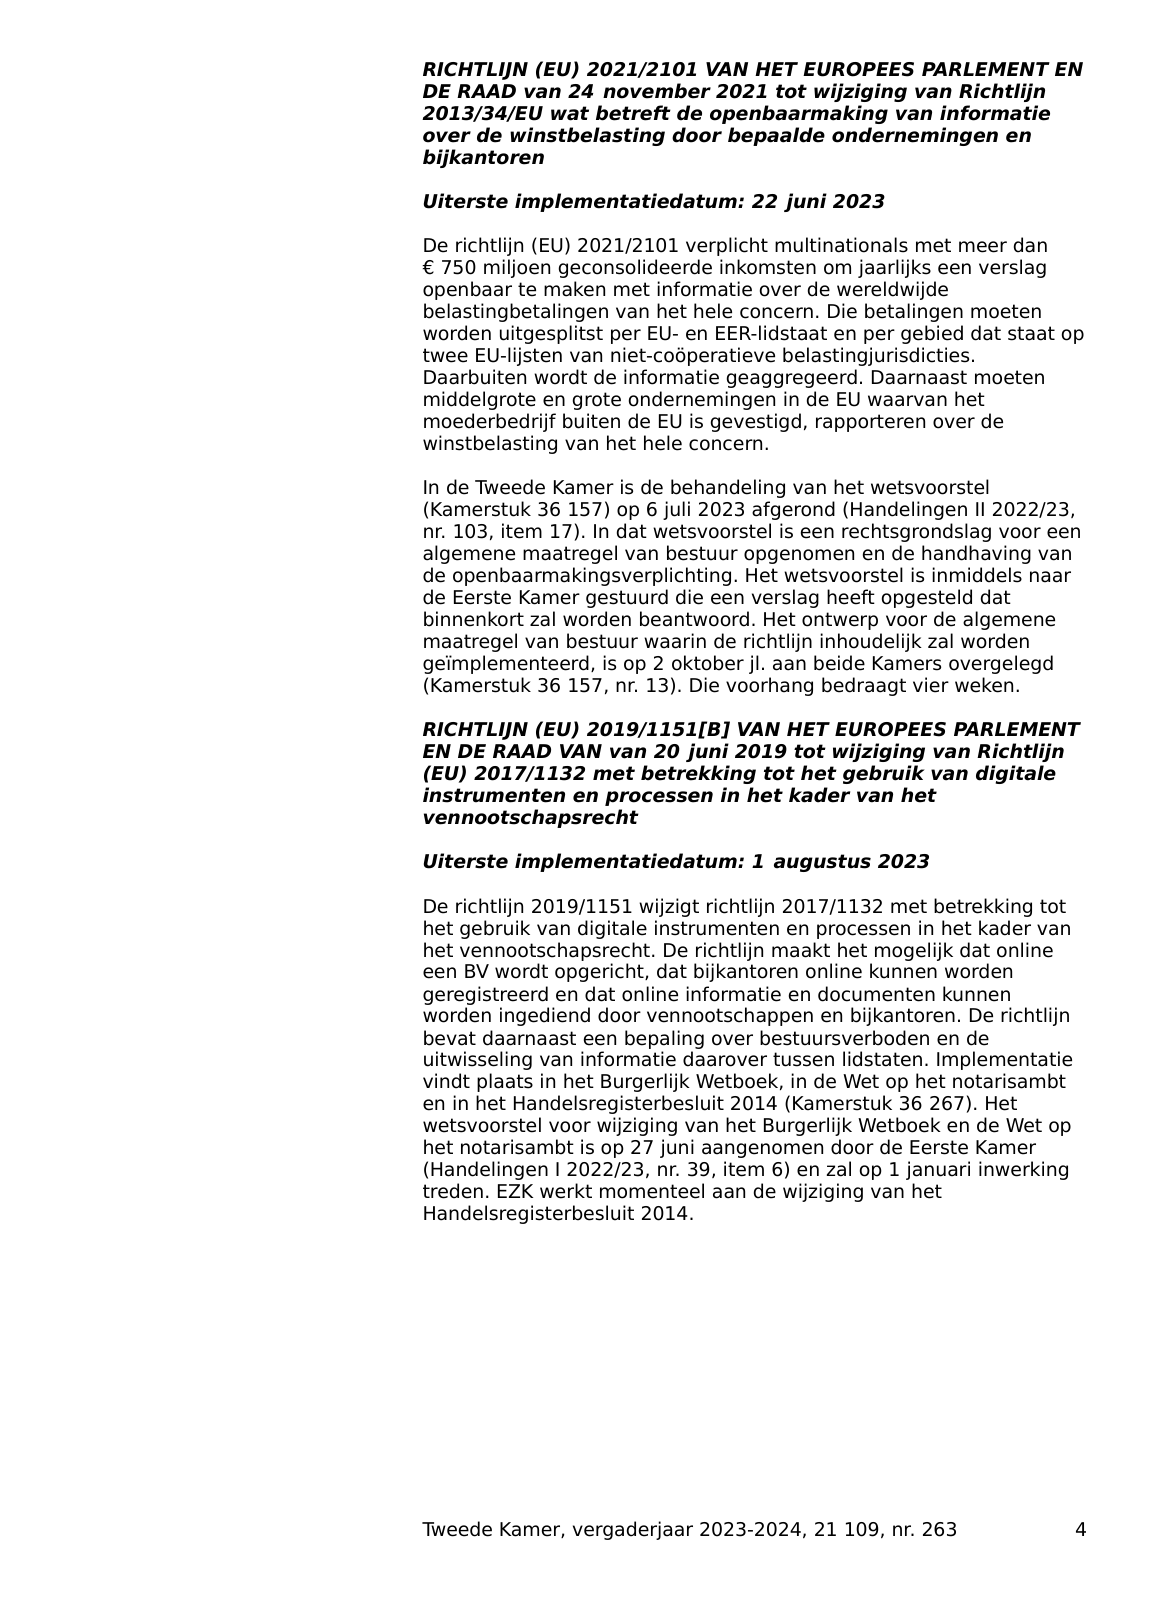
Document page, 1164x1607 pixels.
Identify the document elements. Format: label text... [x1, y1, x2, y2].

subtitle Uiterste implementatiedatum: 22 juni 2023 [422, 191, 1087, 213]
subtitle RICHTLIJN (EU) 2021/2101 VAN HET EUROPEES PARLEMENT EN DE RAAD van 24 november 2021 tot wijziging van Richtlijn 2013/34/EU wat betreft de openbaarmaking van informatie over de winstbelasting door bepaalde ondernemingen en bijkantoren [422, 59, 1087, 169]
text De richtlijn (EU) 2021/2101 verplicht multinationals met meer dan € 750 miljoen geconsolideerde inkomsten om jaarlijks een verslag openbaar te maken met informatie over de wereldwijde belastingbetalingen van het hele concern. Die betalingen moeten worden uitgesplitst per EU- en EER-lidstaat en per gebied dat staat op twee EU-lijsten van niet-coöperatieve belastingjurisdicties. Daarbuiten wordt de informatie geaggregeerd. Daarnaast moeten middelgrote en grote ondernemingen in de EU waarvan het moederbedrijf buiten de EU is gevestigd, rapporteren over de winstbelasting van het hele concern. [422, 235, 1087, 455]
text In de Tweede Kamer is de behandeling van het wetsvoorstel (Kamerstuk 36 157) op 6 juli 2023 afgerond (Handelingen II 2022/23, nr. 103, item 17). In dat wetsvoorstel is een rechtsgrondslag voor een algemene maatregel van bestuur opgenomen en de handhaving van de openbaarmakingsverplichting. Het wetsvoorstel is inmiddels naar de Eerste Kamer gestuurd die een verslag heeft opgesteld dat binnenkort zal worden beantwoord. Het ontwerp voor de algemene maatregel van bestuur waarin de richtlijn inhoudelijk zal worden geïmplementeerd, is op 2 oktober jl. aan beide Kamers overgelegd (Kamerstuk 36 157, nr. 13). Die voorhang bedraagt vier weken. [422, 477, 1087, 697]
subtitle Uiterste implementatiedatum: 1 augustus 2023 [422, 851, 1087, 873]
text De richtlijn 2019/1151 wijzigt richtlijn 2017/1132 met betrekking tot het gebruik van digitale instrumenten en processen in het kader van het vennootschapsrecht. De richtlijn maakt het mogelijk dat online een BV wordt opgericht, dat bijkantoren online kunnen worden geregistreerd en dat online informatie en documenten kunnen worden ingediend door vennootschappen en bijkantoren. De richtlijn bevat daarnaast een bepaling over bestuursverboden en de uitwisseling van informatie daarover tussen lidstaten. Implementatie vindt plaats in het Burgerlijk Wetboek, in de Wet op het notarisambt en in het Handelsregisterbesluit 2014 (Kamerstuk 36 267). Het wetsvoorstel voor wijziging van het Burgerlijk Wetboek en de Wet op het notarisambt is op 27 juni aangenomen door de Eerste Kamer (Handelingen I 2022/23, nr. 39, item 6) en zal op 1 januari inwerking treden. EZK werkt momenteel aan de wijziging van het Handelsregisterbesluit 2014. [422, 896, 1087, 1225]
subtitle RICHTLIJN (EU) 2019/1151[B] VAN HET EUROPEES PARLEMENT EN DE RAAD VAN van 20 juni 2019 tot wijziging van Richtlijn (EU) 2017/1132 met betrekking tot het gebruik van digitale instrumenten en processen in het kader van het vennootschapsrecht [422, 719, 1087, 829]
